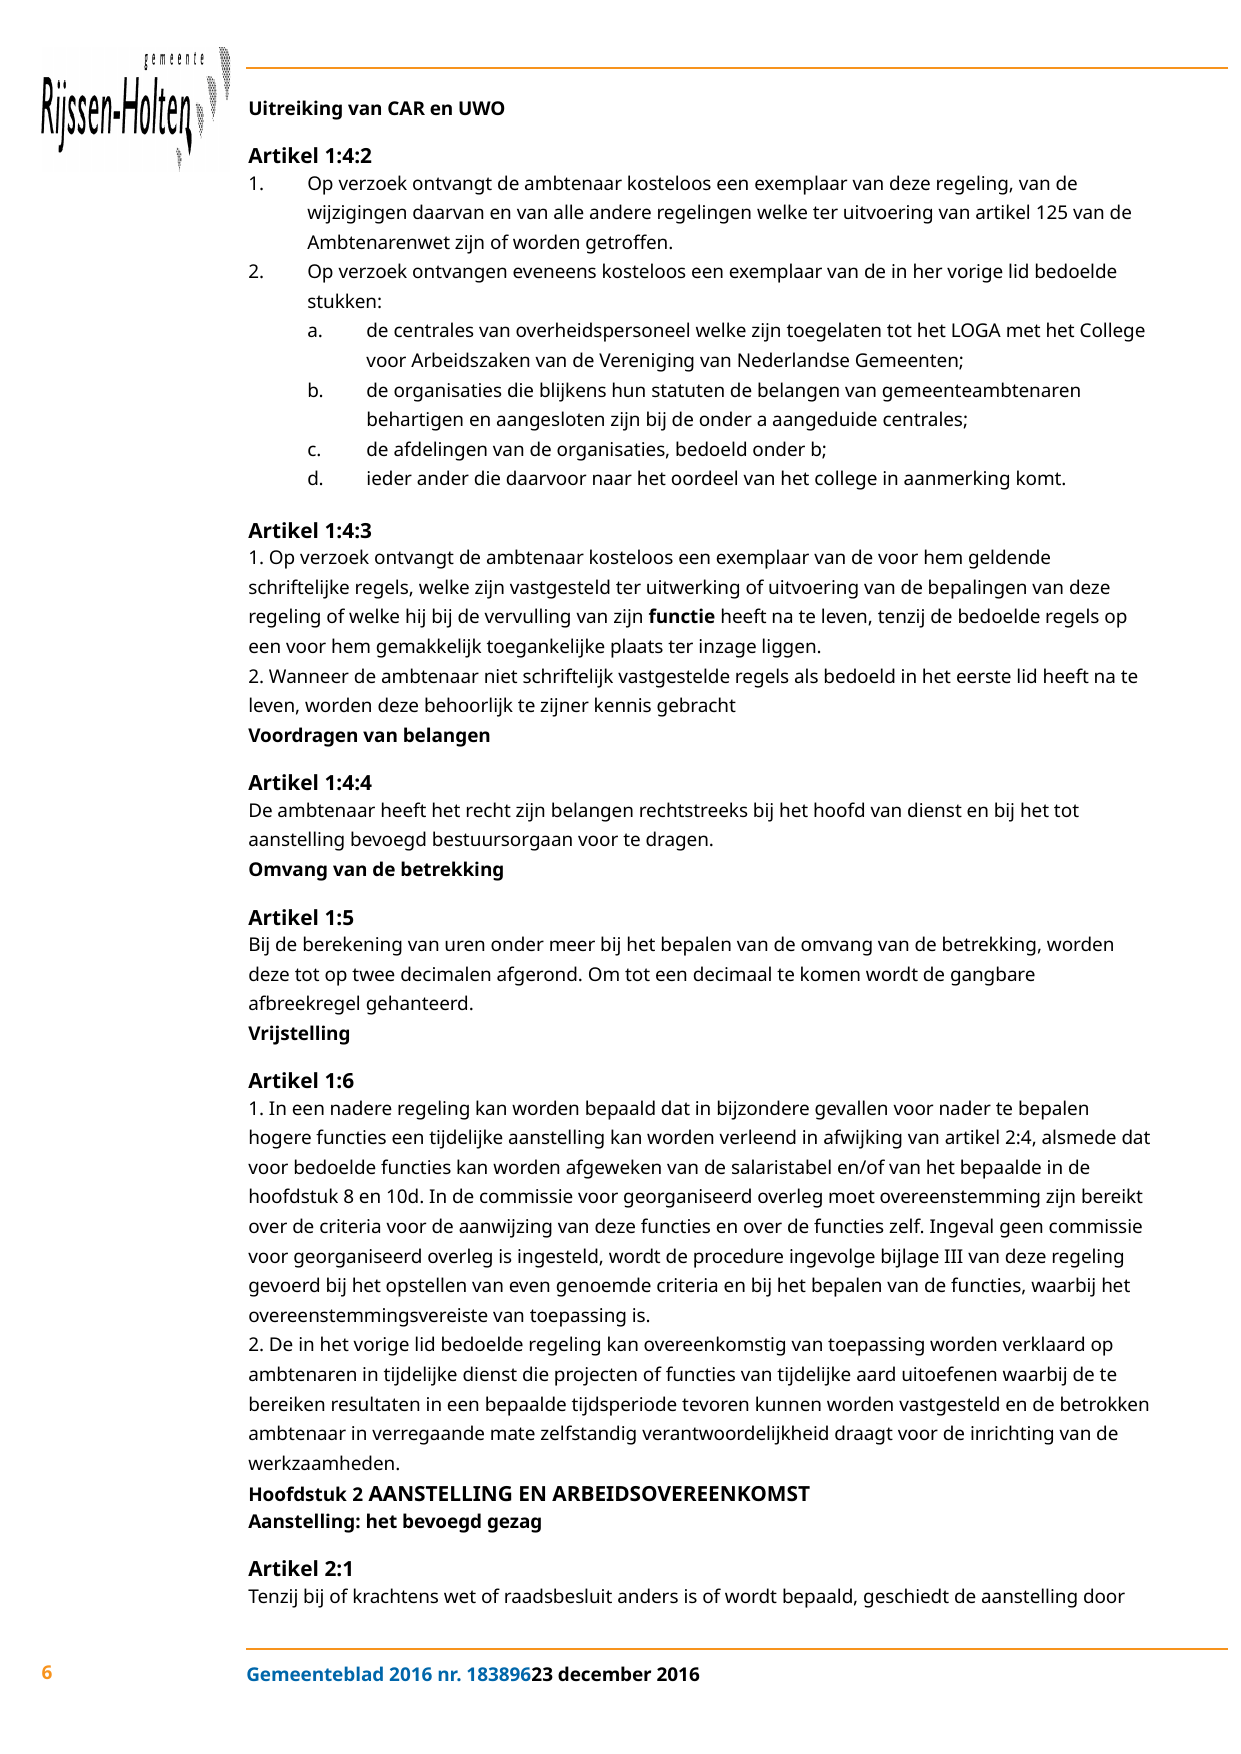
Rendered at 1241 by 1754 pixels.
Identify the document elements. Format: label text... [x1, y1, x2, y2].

text Vrijstelling [248, 1020, 1152, 1046]
text Artikel 1:4:4 [248, 768, 1152, 797]
text Tenzij bij of krachtens wet of raadsbesluit anders is of wordt bepaald, geschiedt de aanstelling door [248, 1583, 1152, 1609]
text 2. De in het vorige lid bedoelde regeling kan overeenkomstig van toepassing worden verklaard op ambtenaren in tijdelijke dienst die projecten of functies van tijdelijke aard uitoefenen waarbij de te bereiken resultaten in een bepaalde tijdsperiode tevoren kunnen worden vastgesteld en de betrokken ambtenaar in verregaande mate zelfstandig verantwoordelijkheid draagt voor de inrichting van de werkzaamheden. [248, 1332, 1152, 1476]
text 1. Op verzoek ontvangt de ambtenaar kosteloos een exemplaar van de voor hem geldende schriftelijke regels, welke zijn vastgesteld ter uitwerking of uitvoering van de bepalingen van deze regeling of welke hij bij de vervulling van zijn functie heeft na te leven, tenzij de bedoelde regels op een voor hem gemakkelijk toegankelijke plaats ter inzage liggen. [248, 544, 1152, 659]
text 1. In een nadere regeling kan worden bepaald dat in bijzondere gevallen voor nader te bepalen hogere functies een tijdelijke aanstelling kan worden verleend in afwijking van artikel 2:4, alsmede dat voor bedoelde functies kan worden afgeweken van de salaristabel en/of van het bepaalde in de hoofdstuk 8 en 10d. In de commissie voor georganiseerd overleg moet overeenstemming zijn bereikt over de criteria voor de aanwijzing van deze functies en over de functies zelf. Ingeval geen commissie voor georganiseerd overleg is ingesteld, wordt de procedure ingevolge bijlage III van deze regeling gevoerd bij het opstellen van even genoemde criteria en bij het bepalen van de functies, waarbij het overeenstemmingsvereiste van toepassing is. [248, 1095, 1152, 1328]
text 2. Wanneer de ambtenaar niet schriftelijk vastgestelde regels als bedoeld in het eerste lid heeft na te leven, worden deze behoorlijk te zijner kennis gebracht [248, 663, 1152, 718]
list de organisaties die blijkens hun statuten de belangen van gemeenteambtenaren behartigen en aangesloten zijn bij de onder a aangeduide centrales; [307, 377, 1152, 432]
text Hoofdstuk 2 AANSTELLING EN ARBEIDSOVEREENKOMST [248, 1479, 1152, 1508]
text Artikel 2:1 [248, 1554, 1152, 1583]
text Voordragen van belangen [248, 722, 1152, 748]
text Artikel 1:6 [248, 1066, 1152, 1095]
list ieder ander die daarvoor naar het oordeel van het college in aanmerking komt. [307, 466, 1152, 491]
text De ambtenaar heeft het recht zijn belangen rechtstreeks bij het hoofd van dienst en bij het tot aanstelling bevoegd bestuursorgaan voor te dragen. [248, 797, 1152, 852]
text Artikel 1:4:3 [248, 516, 1152, 544]
text Omvang van de betrekking [248, 856, 1152, 882]
text Artikel 1:5 [248, 903, 1152, 931]
text Bij de berekening van uren onder meer bij het bepalen van de omvang van de betrekking, worden deze tot op twee decimalen afgerond. Om tot een decimaal te komen wordt de gangbare afbreekregel gehanteerd. [248, 931, 1152, 1016]
list de afdelingen van de organisaties, bedoeld onder b; [307, 436, 1152, 462]
list Op verzoek ontvangt de ambtenaar kosteloos een exemplaar van deze regeling, van de wijzigingen daarvan en van alle andere regelingen welke ter uitvoering van artikel 125 van de Ambtenarenwet zijn of worden getroffen. [248, 170, 1152, 255]
list Op verzoek ontvangen eveneens kosteloos een exemplaar van de in her vorige lid bedoelde stukken: [248, 258, 1152, 314]
text Artikel 1:4:2 [248, 141, 1152, 170]
list de centrales van overheidspersoneel welke zijn toegelaten tot het LOGA met het College voor Arbeidszaken van de Vereniging van Nederlandse Gemeenten; [307, 318, 1152, 373]
text Uitreiking van CAR en UWO [248, 95, 1152, 121]
picture [41, 47, 231, 172]
text Aanstelling: het bevoegd gezag [248, 1508, 1152, 1534]
